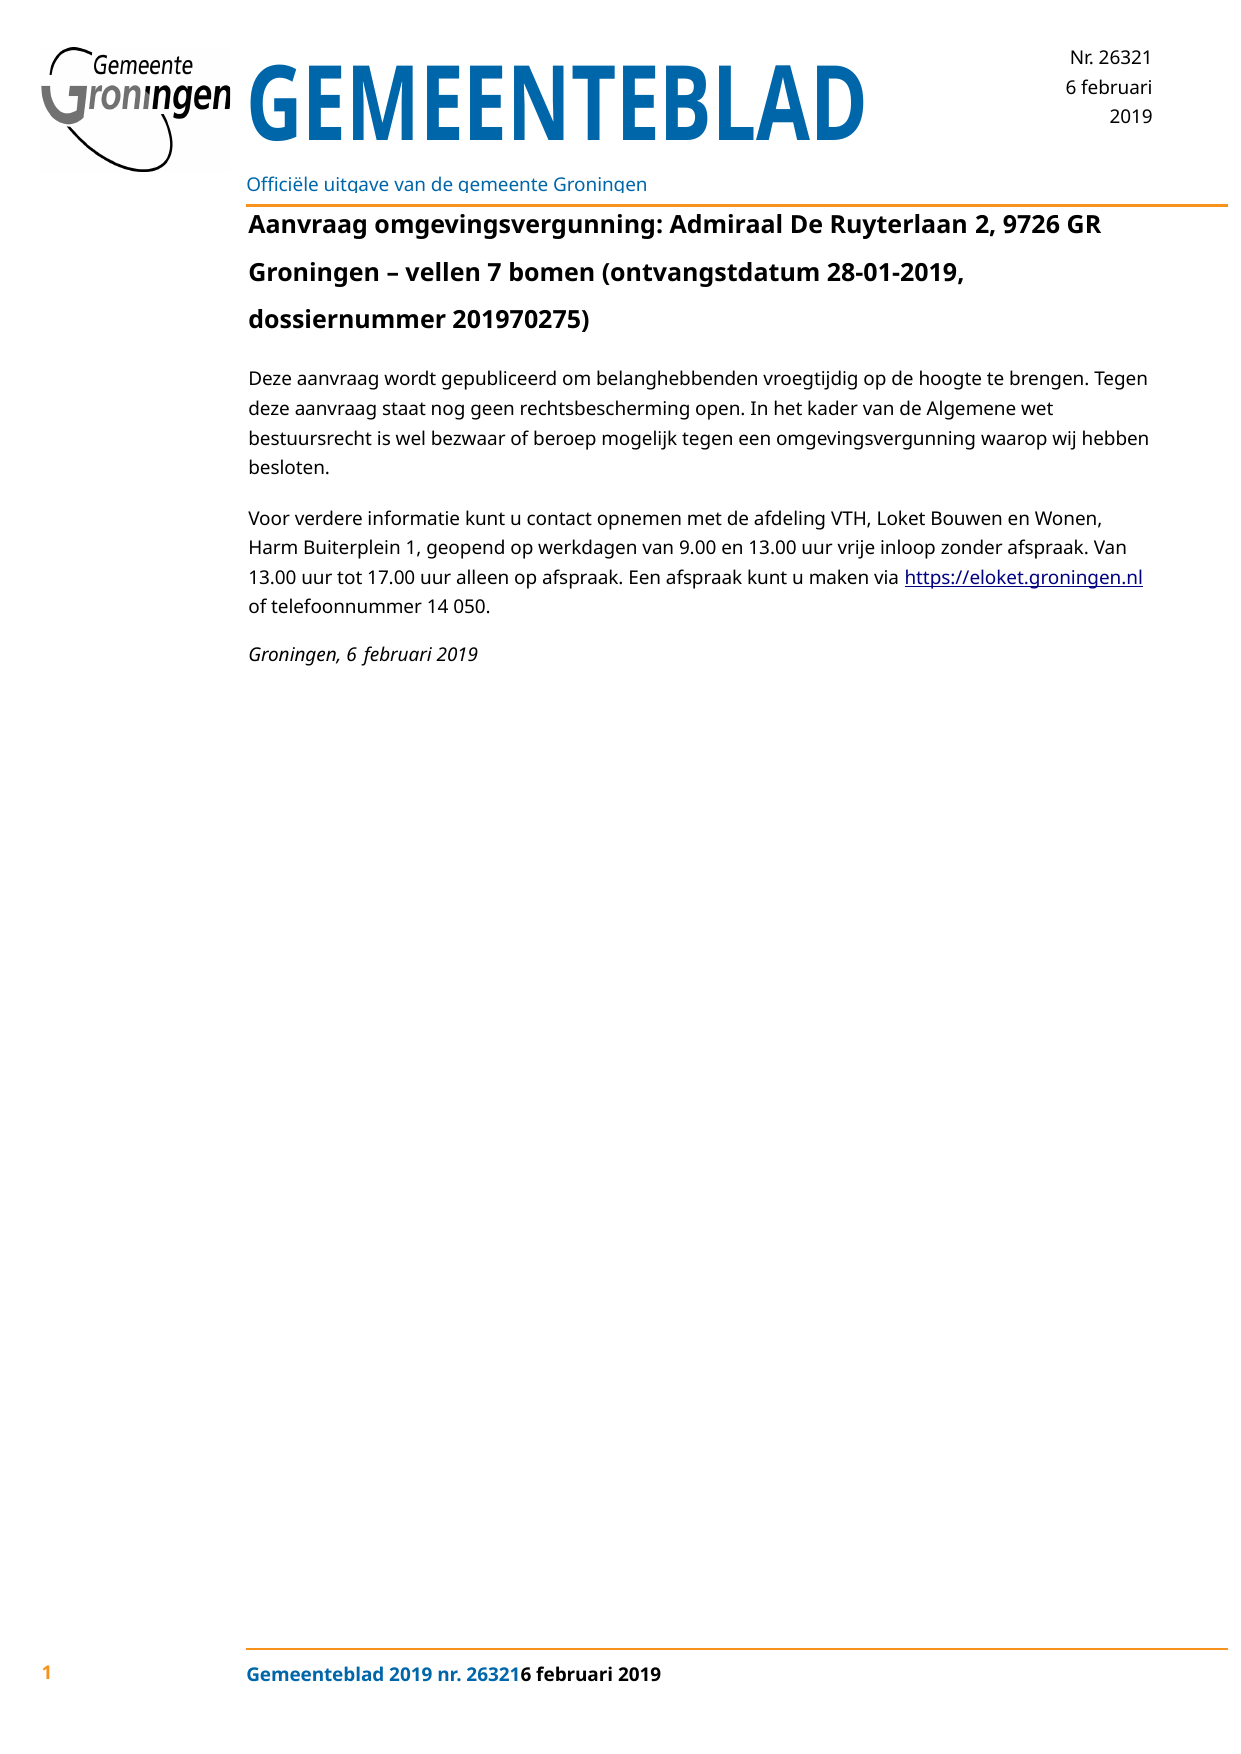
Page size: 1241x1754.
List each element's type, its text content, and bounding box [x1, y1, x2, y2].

text Deze aanvraag wordt gepubliceerd om belanghebbenden vroegtijdig op de hoogte te brengen. Tegen deze aanvraag staat nog geen rechtsbescherming open. In het kader van de Algemene wet bestuursrecht is wel bezwaar of beroep mogelijk tegen een omgevingsvergunning waarop wij hebben besloten. [248, 366, 1152, 480]
picture [41, 47, 231, 172]
text Groningen, 6 februari 2019 [248, 641, 1152, 667]
text Voor verdere informatie kunt u contact opnemen met de afdeling VTH, Loket Bouwen en Wonen, Harm Buiterplein 1, geopend op werkdagen van 9.00 en 13.00 uur vrije inloop zonder afspraak. Van 13.00 uur tot 17.00 uur alleen op afspraak. Een afspraak kunt u maken via https://eloket.groningen.nl of telefoonnummer 14 050. [248, 505, 1152, 619]
text Aanvraag omgevingsvergunning: Admiraal De Ruyterlaan 2, 9726 GR Groningen – vellen 7 bomen (ontvangstdatum 28-01-2019, dossiernummer 201970275) [248, 207, 1152, 336]
